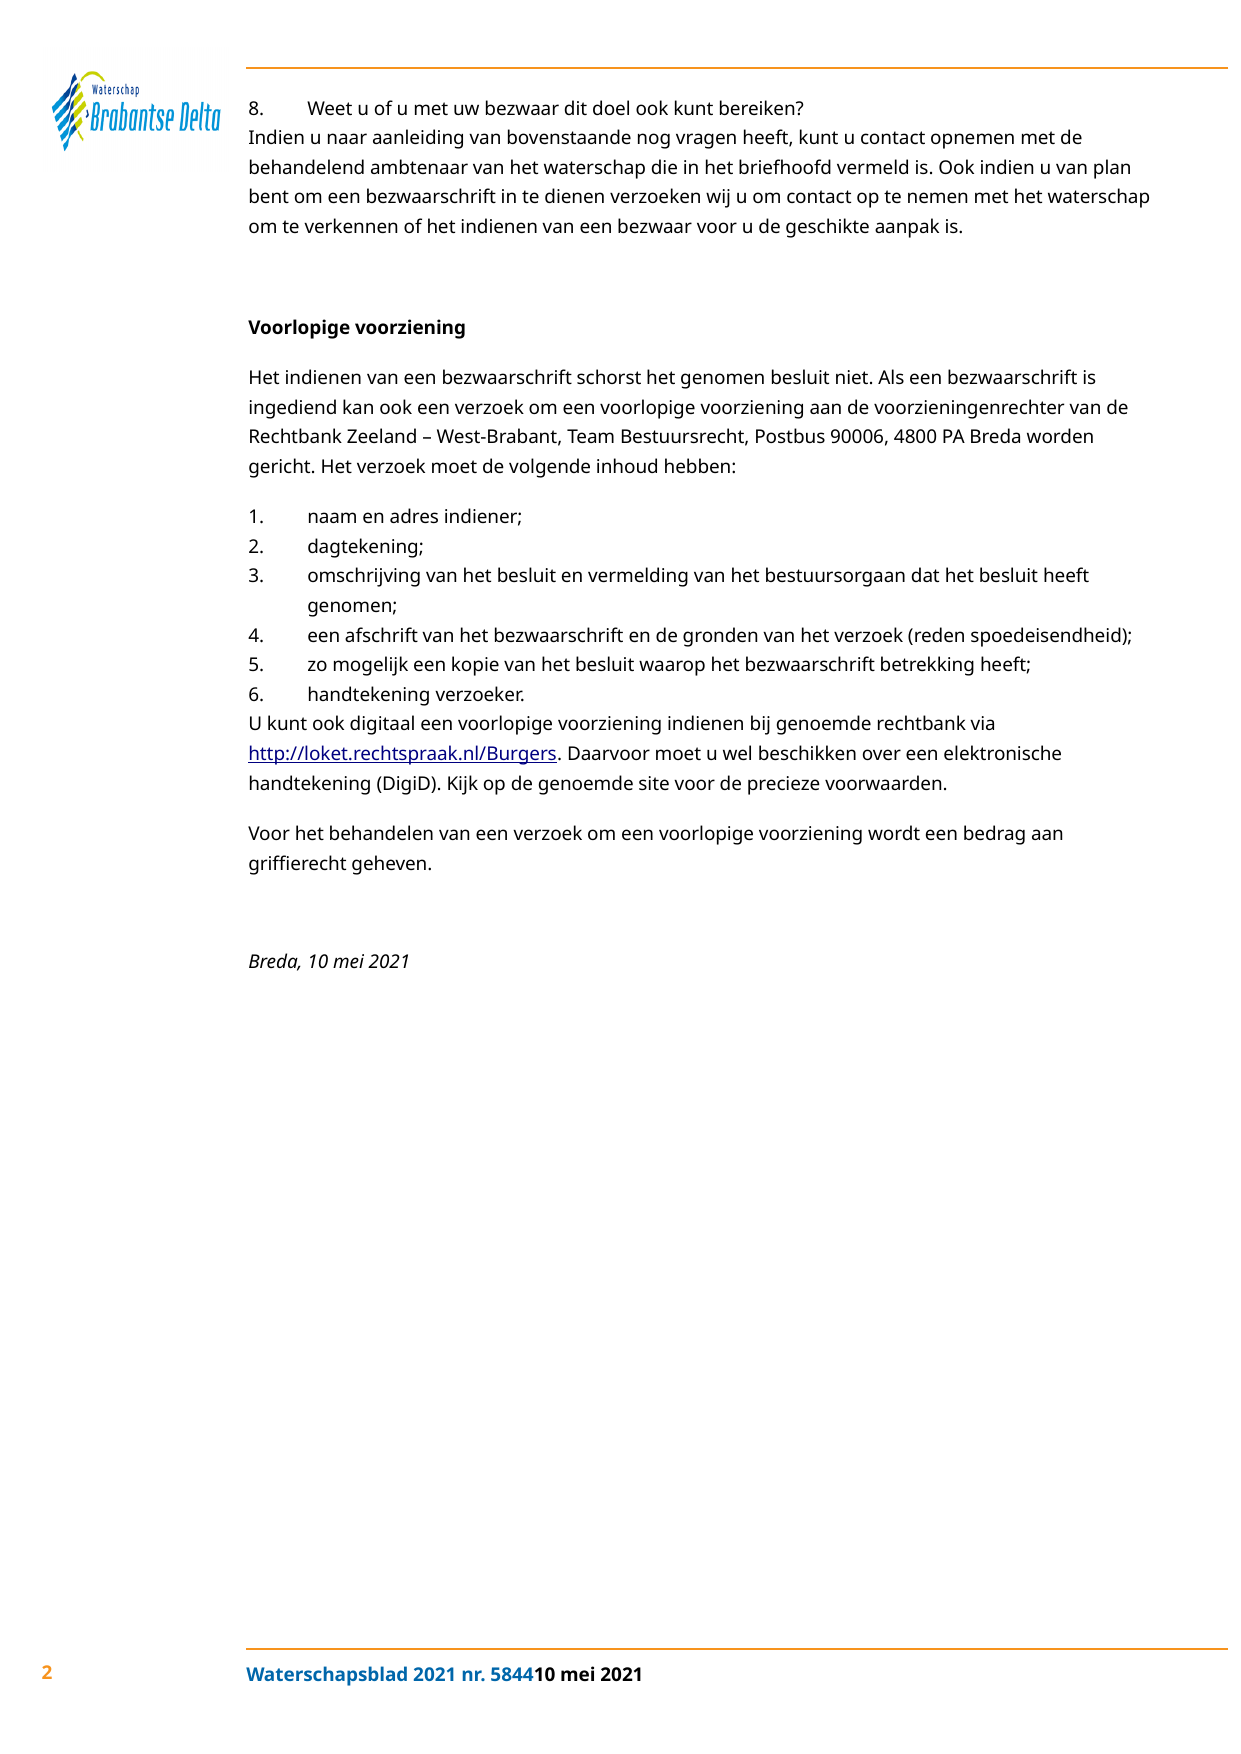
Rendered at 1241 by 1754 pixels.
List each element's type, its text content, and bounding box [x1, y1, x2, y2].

list dagtekening; [248, 533, 1152, 559]
list zo mogelijk een kopie van het besluit waarop het bezwaarschrift betrekking heeft; [248, 651, 1152, 677]
list een afschrift van het bezwaarschrift en de gronden van het verzoek (reden spoedeisendheid); [248, 622, 1152, 648]
text Voor het behandelen van een verzoek om een voorlopige voorziening wordt een bedrag aan griffierecht geheven. [248, 820, 1152, 876]
text Breda, 10 mei 2021 [248, 948, 1152, 974]
text Indien u naar aanleiding van bovenstaande nog vragen heeft, kunt u contact opnemen met de behandelend ambtenaar van het waterschap die in het briefhoofd vermeld is. Ook indien u van plan bent om een bezwaarschrift in te dienen verzoeken wij u om contact op te nemen met het waterschap om te verkennen of het indienen van een bezwaar voor u de geschikte aanpak is. [248, 124, 1152, 239]
text Het indienen van een bezwaarschrift schorst het genomen besluit niet. Als een bezwaarschrift is ingediend kan ook een verzoek om een voorlopige voorziening aan de voorzieningenrechter van de Rechtbank Zeeland – West-Brabant, Team Bestuursrecht, Postbus 90006, 4800 PA Breda worden gericht. Het verzoek moet de volgende inhoud hebben: [248, 364, 1152, 479]
list Weet u of u met uw bezwaar dit doel ook kunt bereiken? [248, 95, 1152, 121]
text U kunt ook digitaal een voorlopige voorziening indienen bij genoemde rechtbank via http://loket.rechtspraak.nl/Burgers. Daarvoor moet u wel beschikken over een elektronische handtekening (DigiD). Kijk op de genoemde site voor de precieze voorwaarden. [248, 711, 1152, 796]
list naam en adres indiener; [248, 503, 1152, 529]
list omschrijving van het besluit en vermelding van het bestuursorgaan dat het besluit heeft genomen; [248, 563, 1152, 618]
text Voorlopige voorziening [248, 314, 1152, 340]
picture [41, 47, 231, 172]
list handtekening verzoeker. [248, 681, 1152, 707]
